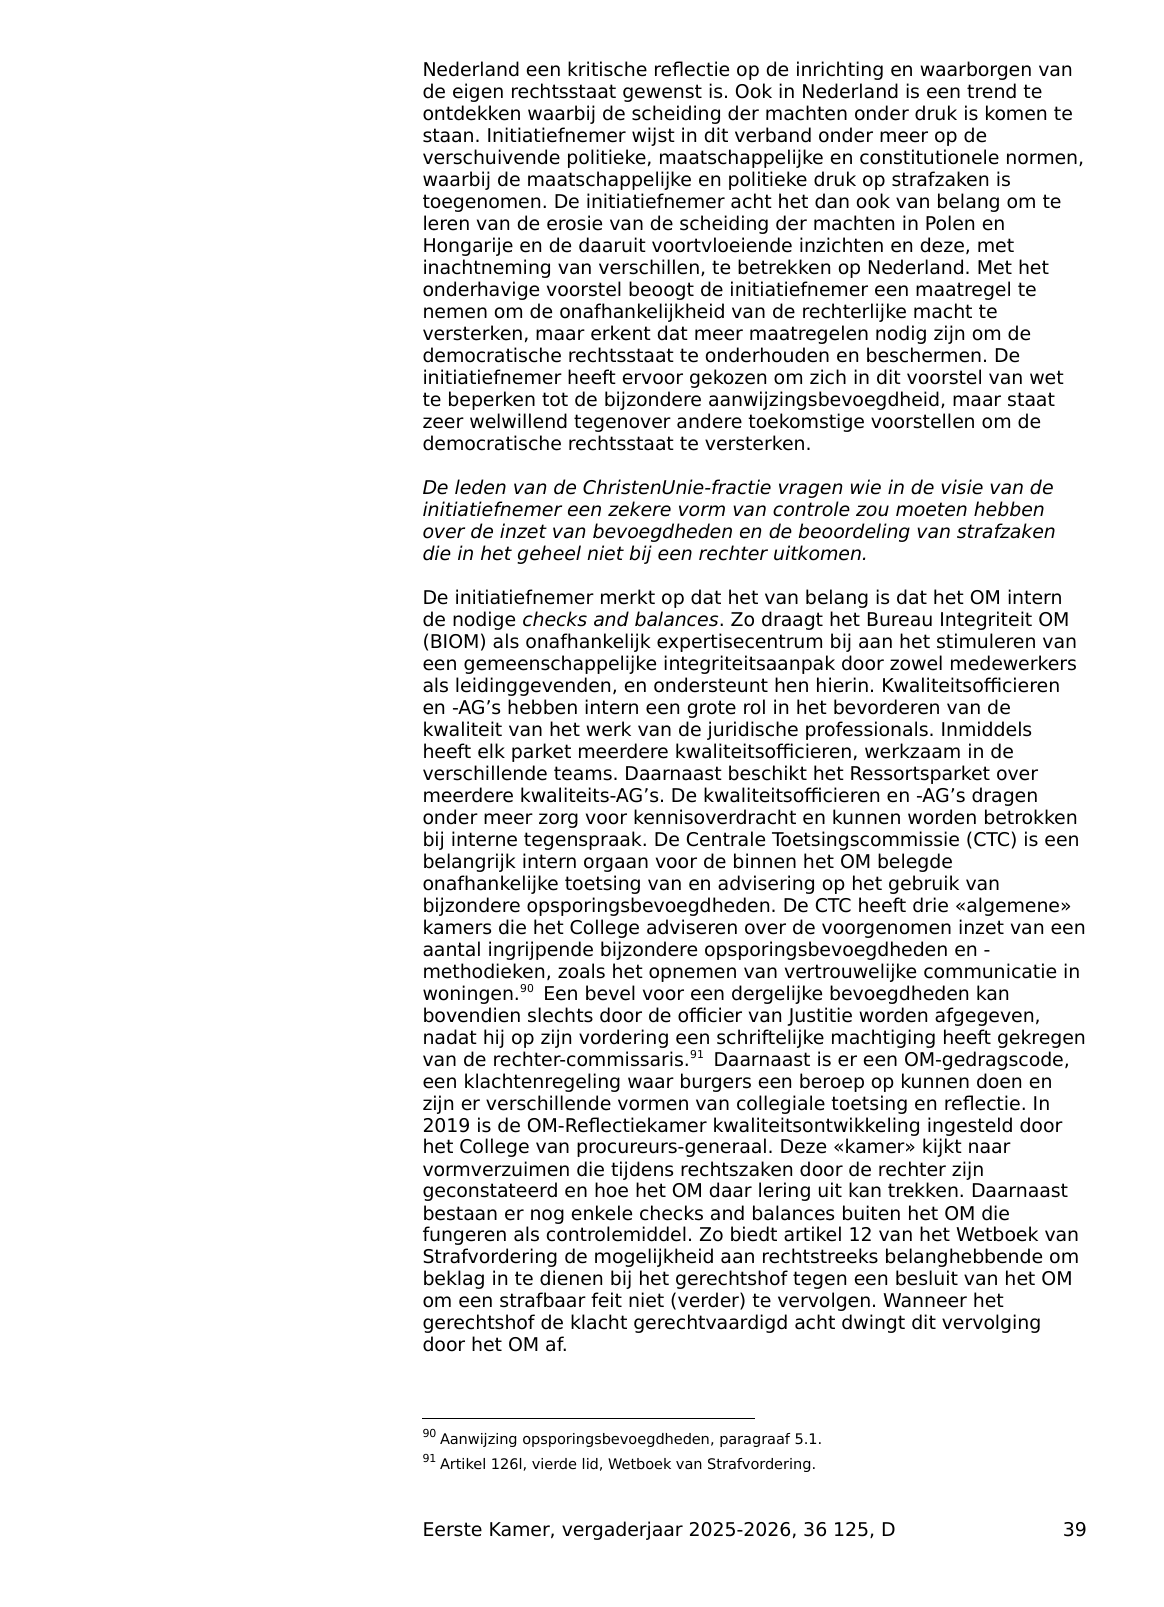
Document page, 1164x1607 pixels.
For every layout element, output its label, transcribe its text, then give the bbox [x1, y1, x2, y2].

text De initiatiefnemer merkt op dat het van belang is dat het OM intern de nodige checks and balances. Zo draagt het Bureau Integriteit OM (BIOM) als onafhankelijk expertisecentrum bij aan het stimuleren van een gemeenschappelijke integriteitsaanpak door zowel medewerkers als leidinggevenden, en ondersteunt hen hierin. Kwaliteitsofficieren en -AG’s hebben intern een grote rol in het bevorderen van de kwaliteit van het werk van de juridische professionals. Inmiddels heeft elk parket meerdere kwaliteitsofficieren, werkzaam in de verschillende teams. Daarnaast beschikt het Ressortsparket over meerdere kwaliteits-AG’s. De kwaliteitsofficieren en -AG’s dragen onder meer zorg voor kennisoverdracht en kunnen worden betrokken bij interne tegenspraak. De Centrale Toetsingscommissie (CTC) is een belangrijk intern orgaan voor de binnen het OM belegde onafhankelijke toetsing van en advisering op het gebruik van bijzondere opsporingsbevoegdheden. De CTC heeft drie «algemene» kamers die het College adviseren over de voorgenomen inzet van een aantal ingrijpende bijzondere opsporingsbevoegdheden en -methodieken, zoals het opnemen van vertrouwelijke communicatie in woningen. Een bevel voor een dergelijke bevoegdheden kan bovendien slechts door de officier van Justitie worden afgegeven, nadat hij op zijn vordering een schriftelijke machtiging heeft gekregen van de rechter-commissaris. Daarnaast is er een OM-gedragscode, een klachtenregeling waar burgers een beroep op kunnen doen en zijn er verschillende vormen van collegiale toetsing en reflectie. In 2019 is de OM-Reflectiekamer kwaliteitsontwikkeling ingesteld door het College van procureurs-generaal. Deze «kamer» kijkt naar vormverzuimen die tijdens rechtszaken door de rechter zijn geconstateerd en hoe het OM daar lering uit kan trekken. Daarnaast bestaan er nog enkele checks and balances buiten het OM die fungeren als controlemiddel. Zo biedt artikel 12 van het Wetboek van Strafvordering de mogelijkheid aan rechtstreeks belanghebbende om beklag in te dienen bij het gerechtshof tegen een besluit van het OM om een strafbaar feit niet (verder) te vervolgen. Wanneer het gerechtshof de klacht gerechtvaardigd acht dwingt dit vervolging door het OM af. [422, 587, 1087, 1356]
text De leden van de ChristenUnie-fractie vragen wie in de visie van de initiatiefnemer een zekere vorm van controle zou moeten hebben over de inzet van bevoegdheden en de beoordeling van strafzaken die in het geheel niet bij een rechter uitkomen. [422, 477, 1087, 565]
text Artikel 126l, vierde lid, Wetboek van Strafvordering. [422, 1452, 1087, 1474]
text Nederland een kritische reflectie op de inrichting en waarborgen van de eigen rechtsstaat gewenst is. Ook in Nederland is een trend te ontdekken waarbij de scheiding der machten onder druk is komen te staan. Initiatiefnemer wijst in dit verband onder meer op de verschuivende politieke, maatschappelijke en constitutionele normen, waarbij de maatschappelijke en politieke druk op strafzaken is toegenomen. De initiatiefnemer acht het dan ook van belang om te leren van de erosie van de scheiding der machten in Polen en Hongarije en de daaruit voortvloeiende inzichten en deze, met inachtneming van verschillen, te betrekken op Nederland. Met het onderhavige voorstel beoogt de initiatiefnemer een maatregel te nemen om de onafhankelijkheid van de rechterlijke macht te versterken, maar erkent dat meer maatregelen nodig zijn om de democratische rechtsstaat te onderhouden en beschermen. De initiatiefnemer heeft ervoor gekozen om zich in dit voorstel van wet te beperken tot de bijzondere aanwijzingsbevoegdheid, maar staat zeer welwillend tegenover andere toekomstige voorstellen om de democratische rechtsstaat te versterken. [422, 59, 1087, 455]
text Aanwijzing opsporingsbevoegdheden, paragraaf 5.1. [422, 1427, 1087, 1449]
